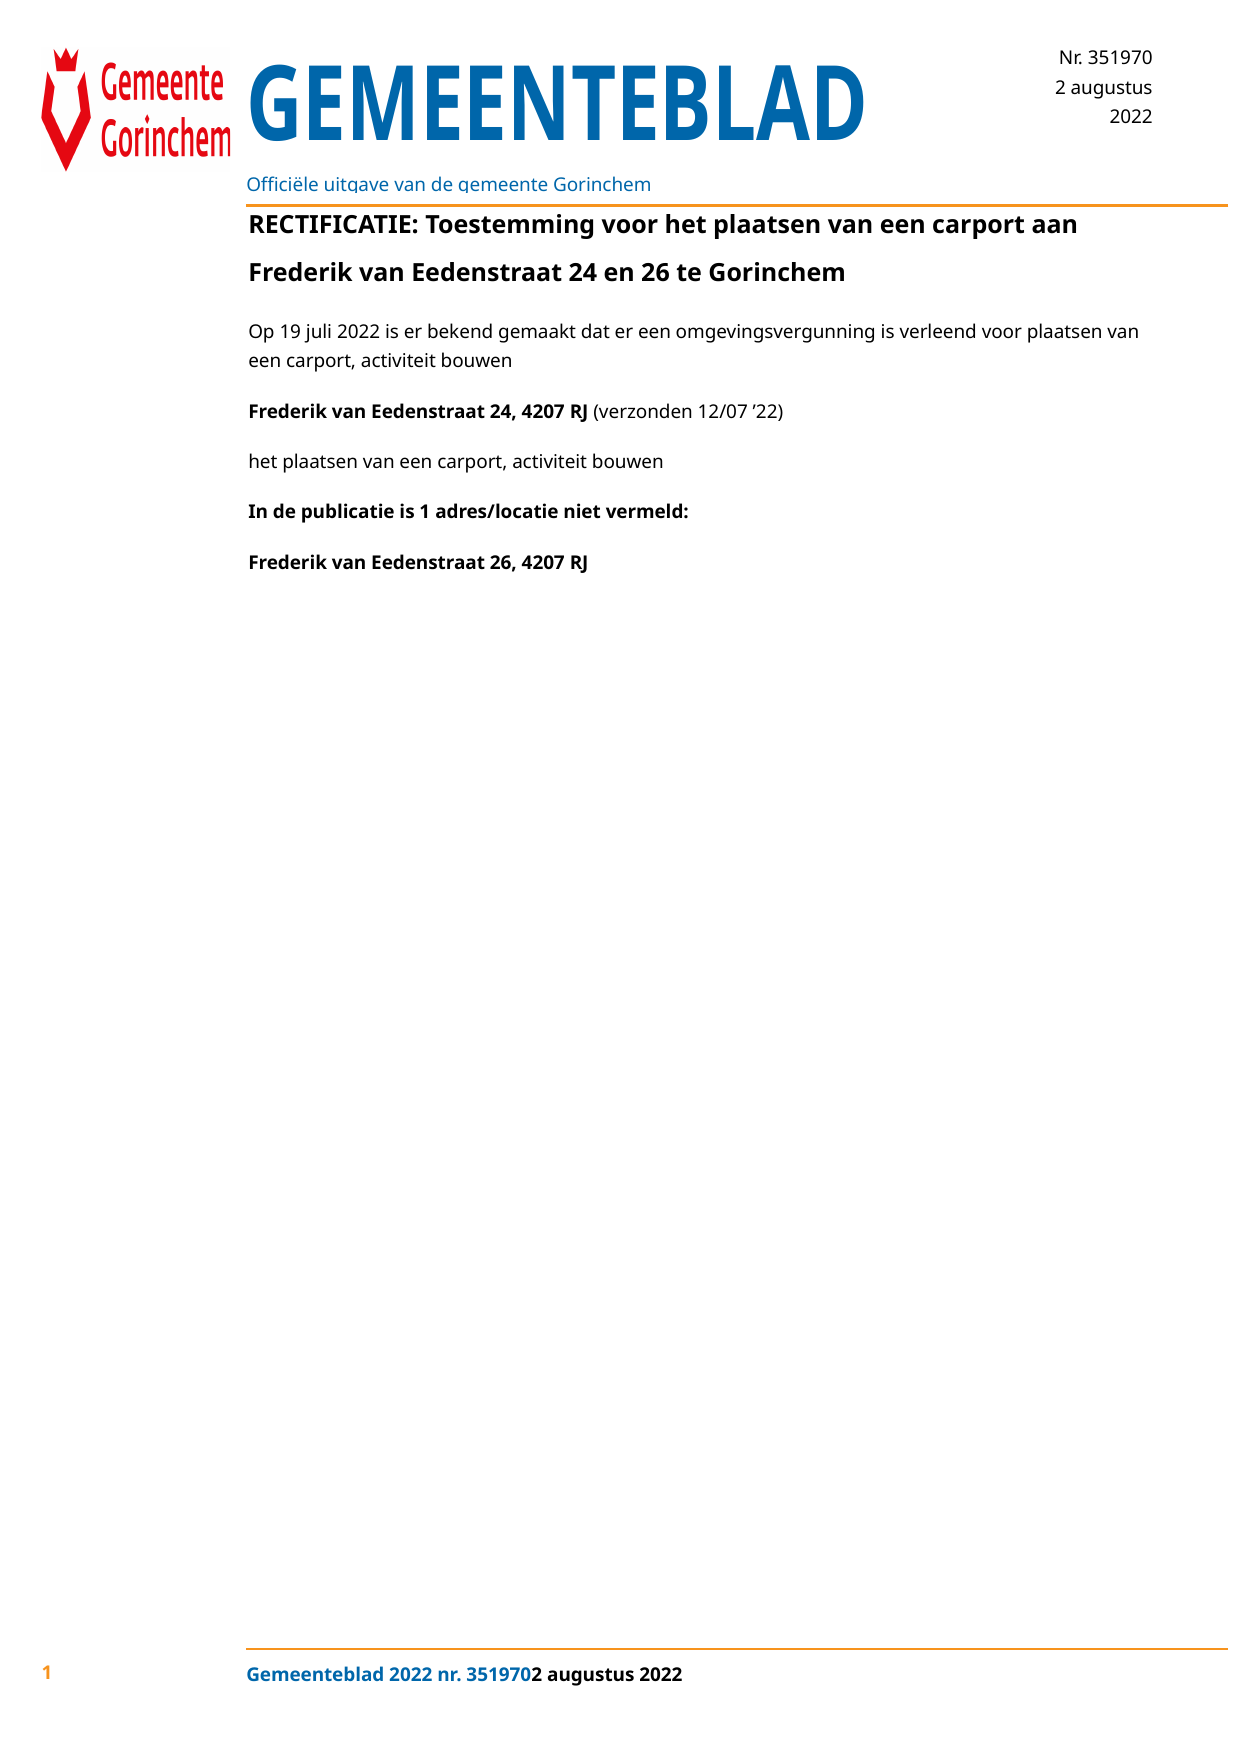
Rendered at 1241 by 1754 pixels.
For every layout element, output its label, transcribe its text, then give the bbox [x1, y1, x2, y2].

text het plaatsen van een carport, activiteit bouwen [248, 448, 1152, 474]
picture [41, 47, 231, 172]
text Frederik van Eedenstraat 24, 4207 RJ (verzonden 12/07 ’22) [248, 398, 1152, 424]
text Op 19 juli 2022 is er bekend gemaakt dat er een omgevingsvergunning is verleend voor plaatsen van een carport, activiteit bouwen [248, 318, 1152, 373]
text RECTIFICATIE: Toestemming voor het plaatsen van een carport aan Frederik van Eedenstraat 24 en 26 te Gorinchem [248, 207, 1152, 288]
text In de publicatie is 1 adres/locatie niet vermeld: [248, 499, 1152, 524]
text Frederik van Eedenstraat 26, 4207 RJ [248, 549, 1152, 575]
